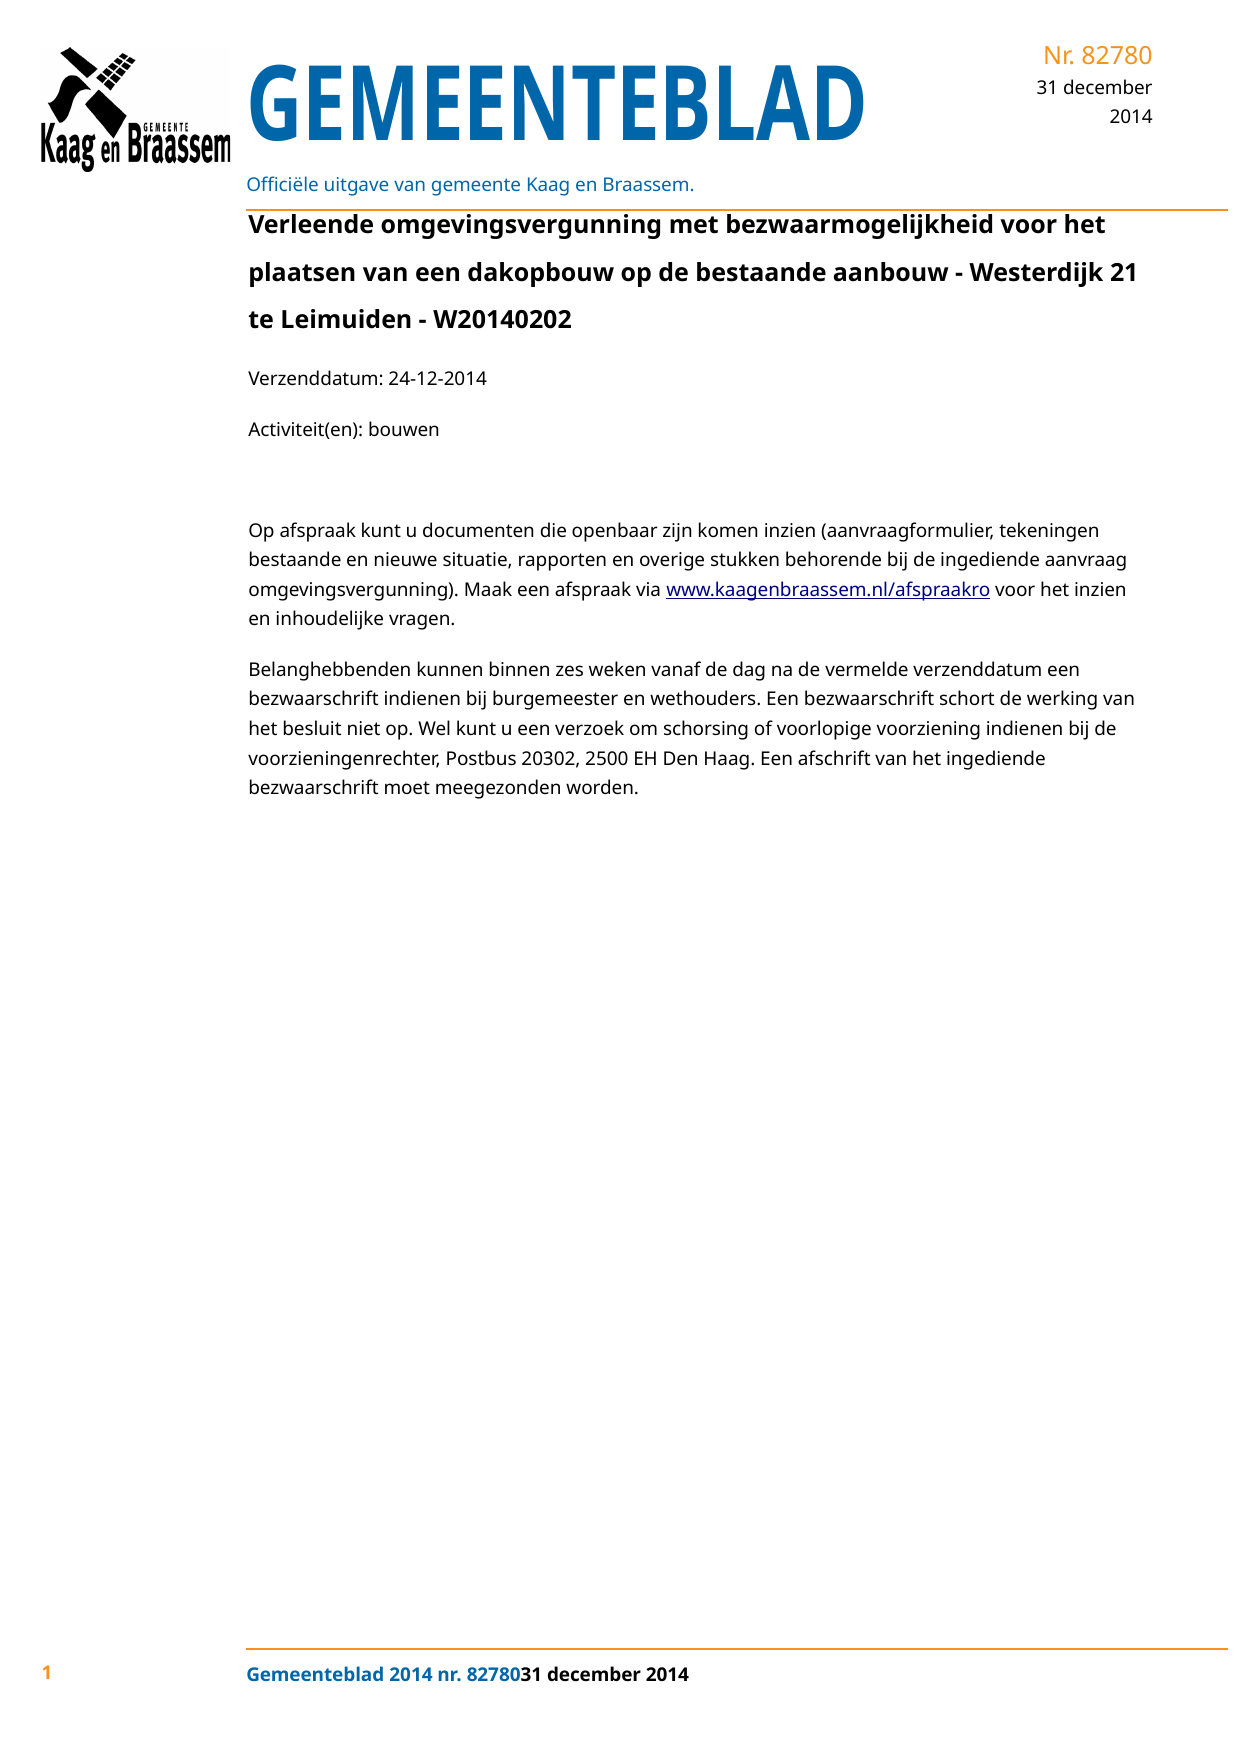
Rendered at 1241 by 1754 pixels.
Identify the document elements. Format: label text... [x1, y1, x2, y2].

text Belanghebbenden kunnen binnen zes weken vanaf de dag na de vermelde verzenddatum een bezwaarschrift indienen bij burgemeester en wethouders. Een bezwaarschrift schort de werking van het besluit niet op. Wel kunt u een verzoek om schorsing of voorlopige voorziening indienen bij de voorzieningenrechter, Postbus 20302, 2500 EH Den Haag. Een afschrift van het ingediende bezwaarschrift moet meegezonden worden. [248, 656, 1152, 800]
text Op afspraak kunt u documenten die openbaar zijn komen inzien (aanvraagformulier, tekeningen bestaande en nieuwe situatie, rapporten en overige stukken behorende bij de ingediende aanvraag omgevingsvergunning). Maak een afspraak via www.kaagenbraassem.nl/afspraakro voor het inzien en inhoudelijke vragen. [248, 517, 1152, 631]
text Activiteit(en): bouwen [248, 416, 1152, 442]
text Verleende omgevingsvergunning met bezwaarmogelijkheid voor het plaatsen van een dakopbouw op de bestaande aanbouw - Westerdijk 21 te Leimuiden - W20140202 [248, 211, 1152, 336]
picture [41, 47, 231, 172]
text Verzenddatum: 24-12-2014 [248, 366, 1152, 391]
